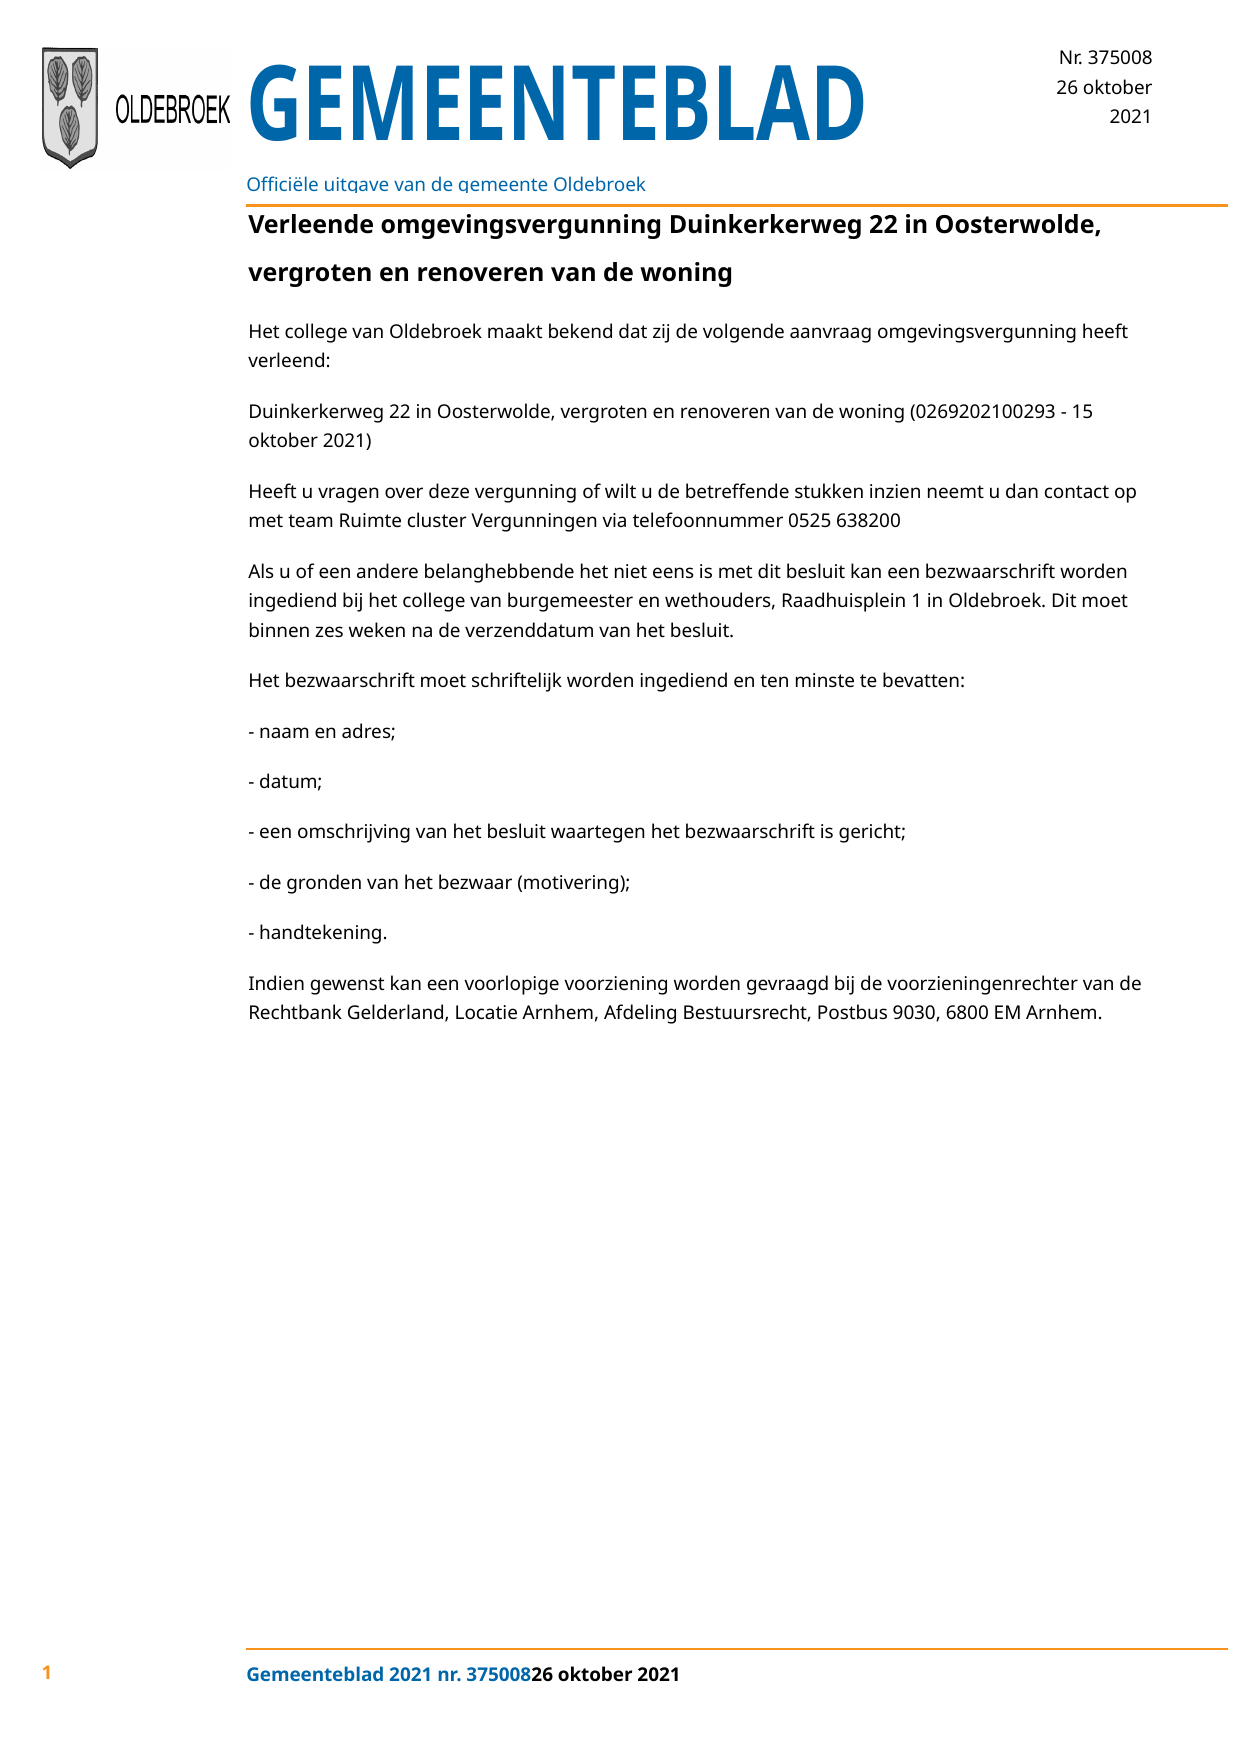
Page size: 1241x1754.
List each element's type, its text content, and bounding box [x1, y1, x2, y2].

text Het college van Oldebroek maakt bekend dat zij de volgende aanvraag omgevingsvergunning heeft verleend: [248, 318, 1152, 373]
picture [41, 47, 231, 172]
text Verleende omgevingsvergunning Duinkerkerweg 22 in Oosterwolde, vergroten en renoveren van de woning [248, 207, 1152, 288]
text - handtekening. [248, 919, 1152, 945]
text Als u of een andere belanghebbende het niet eens is met dit besluit kan een bezwaarschrift worden ingediend bij het college van burgemeester en wethouders, Raadhuisplein 1 in Oldebroek. Dit moet binnen zes weken na de verzenddatum van het besluit. [248, 558, 1152, 643]
text Indien gewenst kan een voorlopige voorziening worden gevraagd bij de voorzieningenrechter van de Rechtbank Gelderland, Locatie Arnhem, Afdeling Bestuursrecht, Postbus 9030, 6800 EM Arnhem. [248, 970, 1152, 1025]
text - een omschrijving van het besluit waartegen het bezwaarschrift is gericht; [248, 819, 1152, 844]
text - datum; [248, 768, 1152, 794]
text Heeft u vragen over deze vergunning of wilt u de betreffende stukken inzien neemt u dan contact op met team Ruimte cluster Vergunningen via telefoonnummer 0525 638200 [248, 478, 1152, 533]
text - de gronden van het bezwaar (motivering); [248, 869, 1152, 895]
text - naam en adres; [248, 718, 1152, 744]
text Het bezwaarschrift moet schriftelijk worden ingediend en ten minste te bevatten: [248, 667, 1152, 693]
text Duinkerkerweg 22 in Oosterwolde, vergroten en renoveren van de woning (0269202100293 - 15 oktober 2021) [248, 398, 1152, 453]
